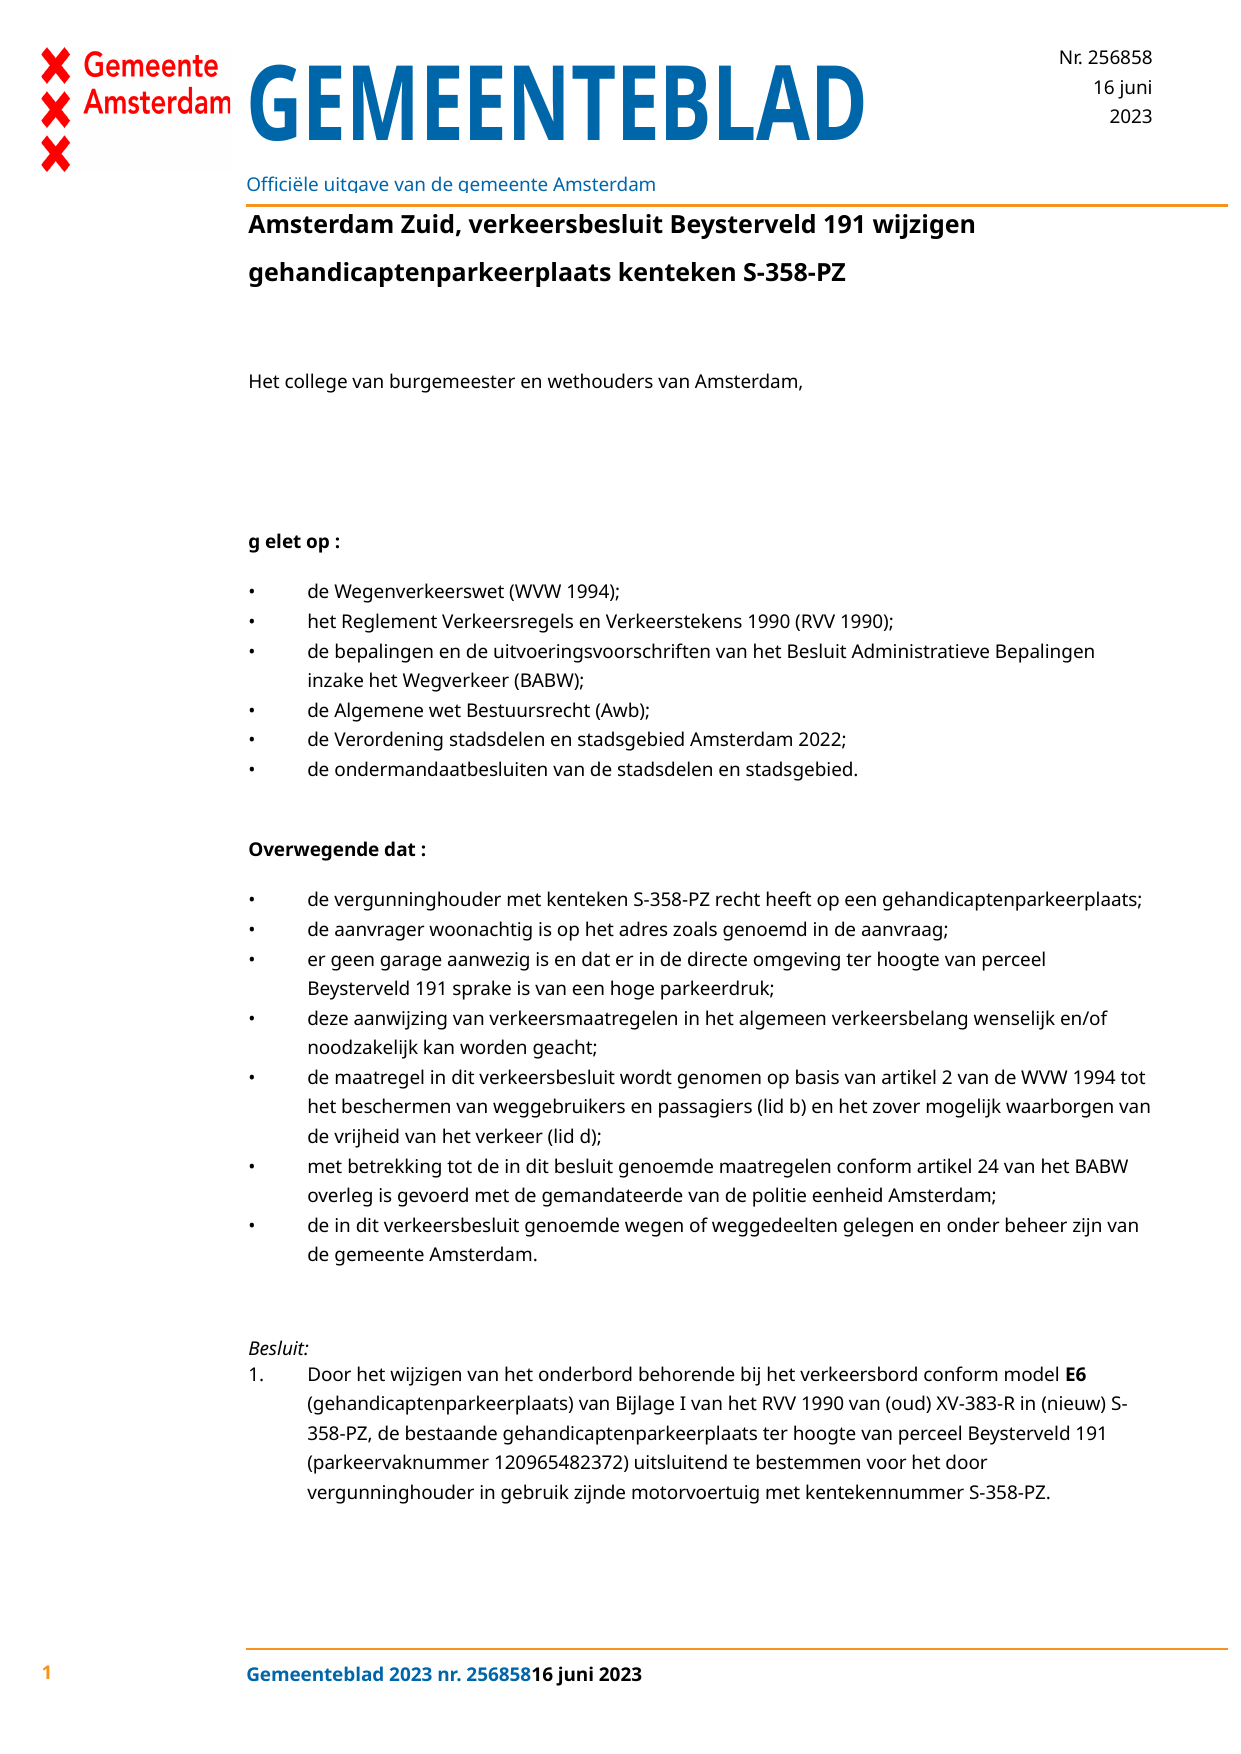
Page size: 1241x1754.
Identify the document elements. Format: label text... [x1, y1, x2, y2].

list er geen garage aanwezig is en dat er in de directe omgeving ter hoogte van perceel Beysterveld 191 sprake is van een hoge parkeerdruk; [248, 946, 1152, 1001]
text Besluit: [248, 1335, 1152, 1361]
text Overwegende dat : [248, 836, 1152, 862]
list de Verordening stadsdelen en stadsgebied Amsterdam 2022; [248, 727, 1152, 752]
list de Algemene wet Bestuursrecht (Awb); [248, 697, 1152, 723]
text g elet op : [248, 528, 1152, 554]
list met betrekking tot de in dit besluit genoemde maatregelen conform artikel 24 van het BABW overleg is gevoerd met de gemandateerde van de politie eenheid Amsterdam; [248, 1153, 1152, 1208]
list de in dit verkeersbesluit genoemde wegen of weggedeelten gelegen en onder beheer zijn van de gemeente Amsterdam. [248, 1212, 1152, 1267]
list de ondermandaatbesluiten van de stadsdelen en stadsgebied. [248, 756, 1152, 782]
picture [41, 47, 231, 172]
text Amsterdam Zuid, verkeersbesluit Beysterveld 191 wijzigen gehandicaptenparkeerplaats kenteken S-358-PZ [248, 207, 1152, 288]
list de bepalingen en de uitvoeringsvoorschriften van het Besluit Administratieve Bepalingen inzake het Wegverkeer (BABW); [248, 638, 1152, 693]
list deze aanwijzing van verkeersmaatregelen in het algemeen verkeersbelang wenselijk en/of noodzakelijk kan worden geacht; [248, 1005, 1152, 1060]
list het Reglement Verkeersregels en Verkeerstekens 1990 (RVV 1990); [248, 608, 1152, 634]
list de aanvrager woonachtig is op het adres zoals genoemd in de aanvraag; [248, 916, 1152, 942]
list Door het wijzigen van het onderbord behorende bij het verkeersbord conform model E6 (gehandicaptenparkeerplaats) van Bijlage I van het RVV 1990 van (oud) XV-383-R in (nieuw) S-358-PZ, de bestaande gehandicaptenparkeerplaats ter hoogte van perceel Beysterveld 191 (parkeervaknummer 120965482372) uitsluitend te bestemmen voor het door vergunninghouder in gebruik zijnde motorvoertuig met kentekennummer S-358-PZ. [248, 1361, 1152, 1505]
list de vergunninghouder met kenteken S-358-PZ recht heeft op een gehandicaptenparkeerplaats; [248, 887, 1152, 912]
list de maatregel in dit verkeersbesluit wordt genomen op basis van artikel 2 van de WVW 1994 tot het beschermen van weggebruikers en passagiers (lid b) en het zover mogelijk waarborgen van de vrijheid van het verkeer (lid d); [248, 1064, 1152, 1149]
text Het college van burgemeester en wethouders van Amsterdam, [248, 368, 1152, 394]
list de Wegenverkeerswet (WVW 1994); [248, 579, 1152, 604]
